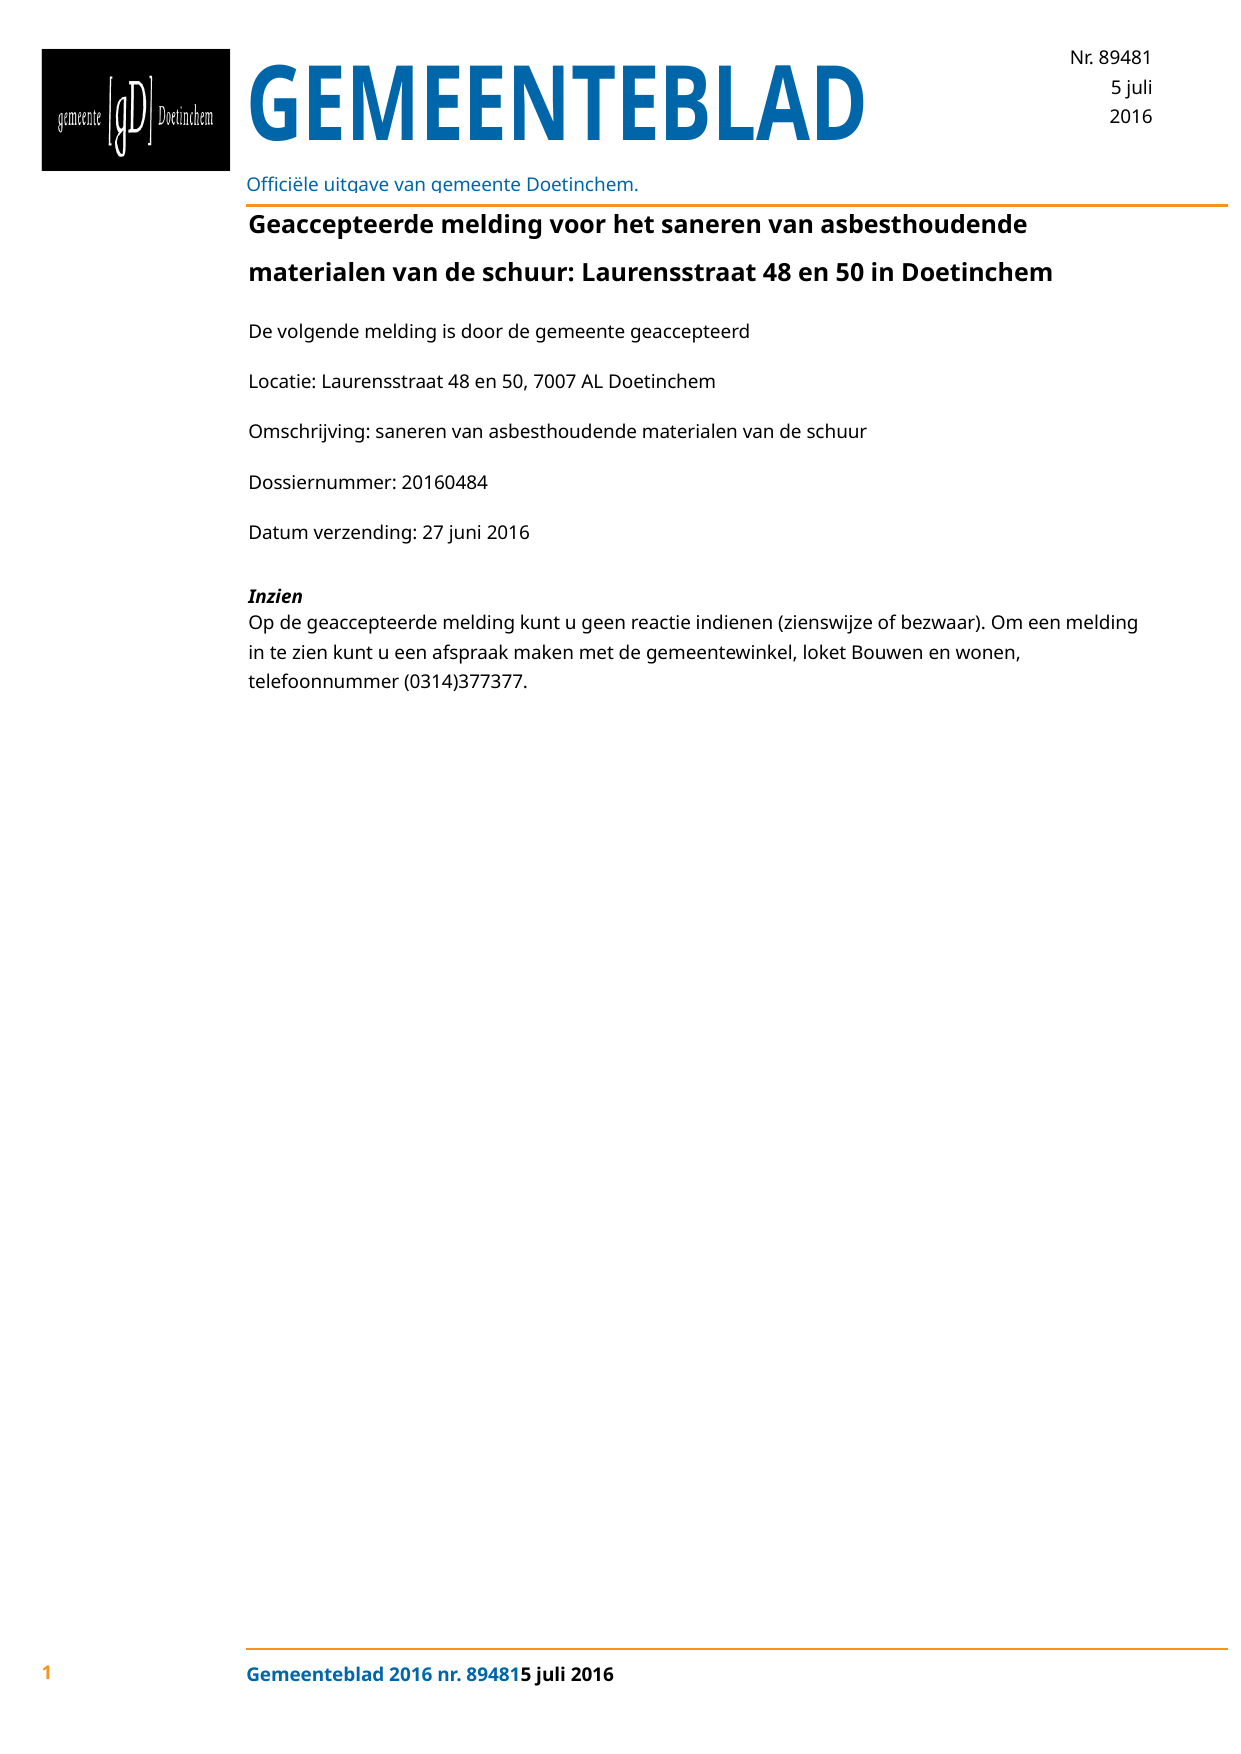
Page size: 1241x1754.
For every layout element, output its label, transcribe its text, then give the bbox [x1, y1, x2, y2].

text Dossiernummer: 20160484 [248, 469, 1152, 495]
text Datum verzending: 27 juni 2016 [248, 519, 1152, 545]
picture [41, 47, 231, 172]
text Inzien [248, 583, 1152, 609]
text Geaccepteerde melding voor het saneren van asbesthoudende materialen van de schuur: Laurensstraat 48 en 50 in Doetinchem [248, 207, 1152, 288]
text De volgende melding is door de gemeente geaccepteerd [248, 318, 1152, 344]
text Op de geaccepteerde melding kunt u geen reactie indienen (zienswijze of bezwaar). Om een melding in te zien kunt u een afspraak maken met de gemeentewinkel, loket Bouwen en wonen, telefoonnummer (0314)377377. [248, 609, 1152, 694]
text Locatie: Laurensstraat 48 en 50, 7007 AL Doetinchem [248, 368, 1152, 394]
text Omschrijving: saneren van asbesthoudende materialen van de schuur [248, 419, 1152, 444]
